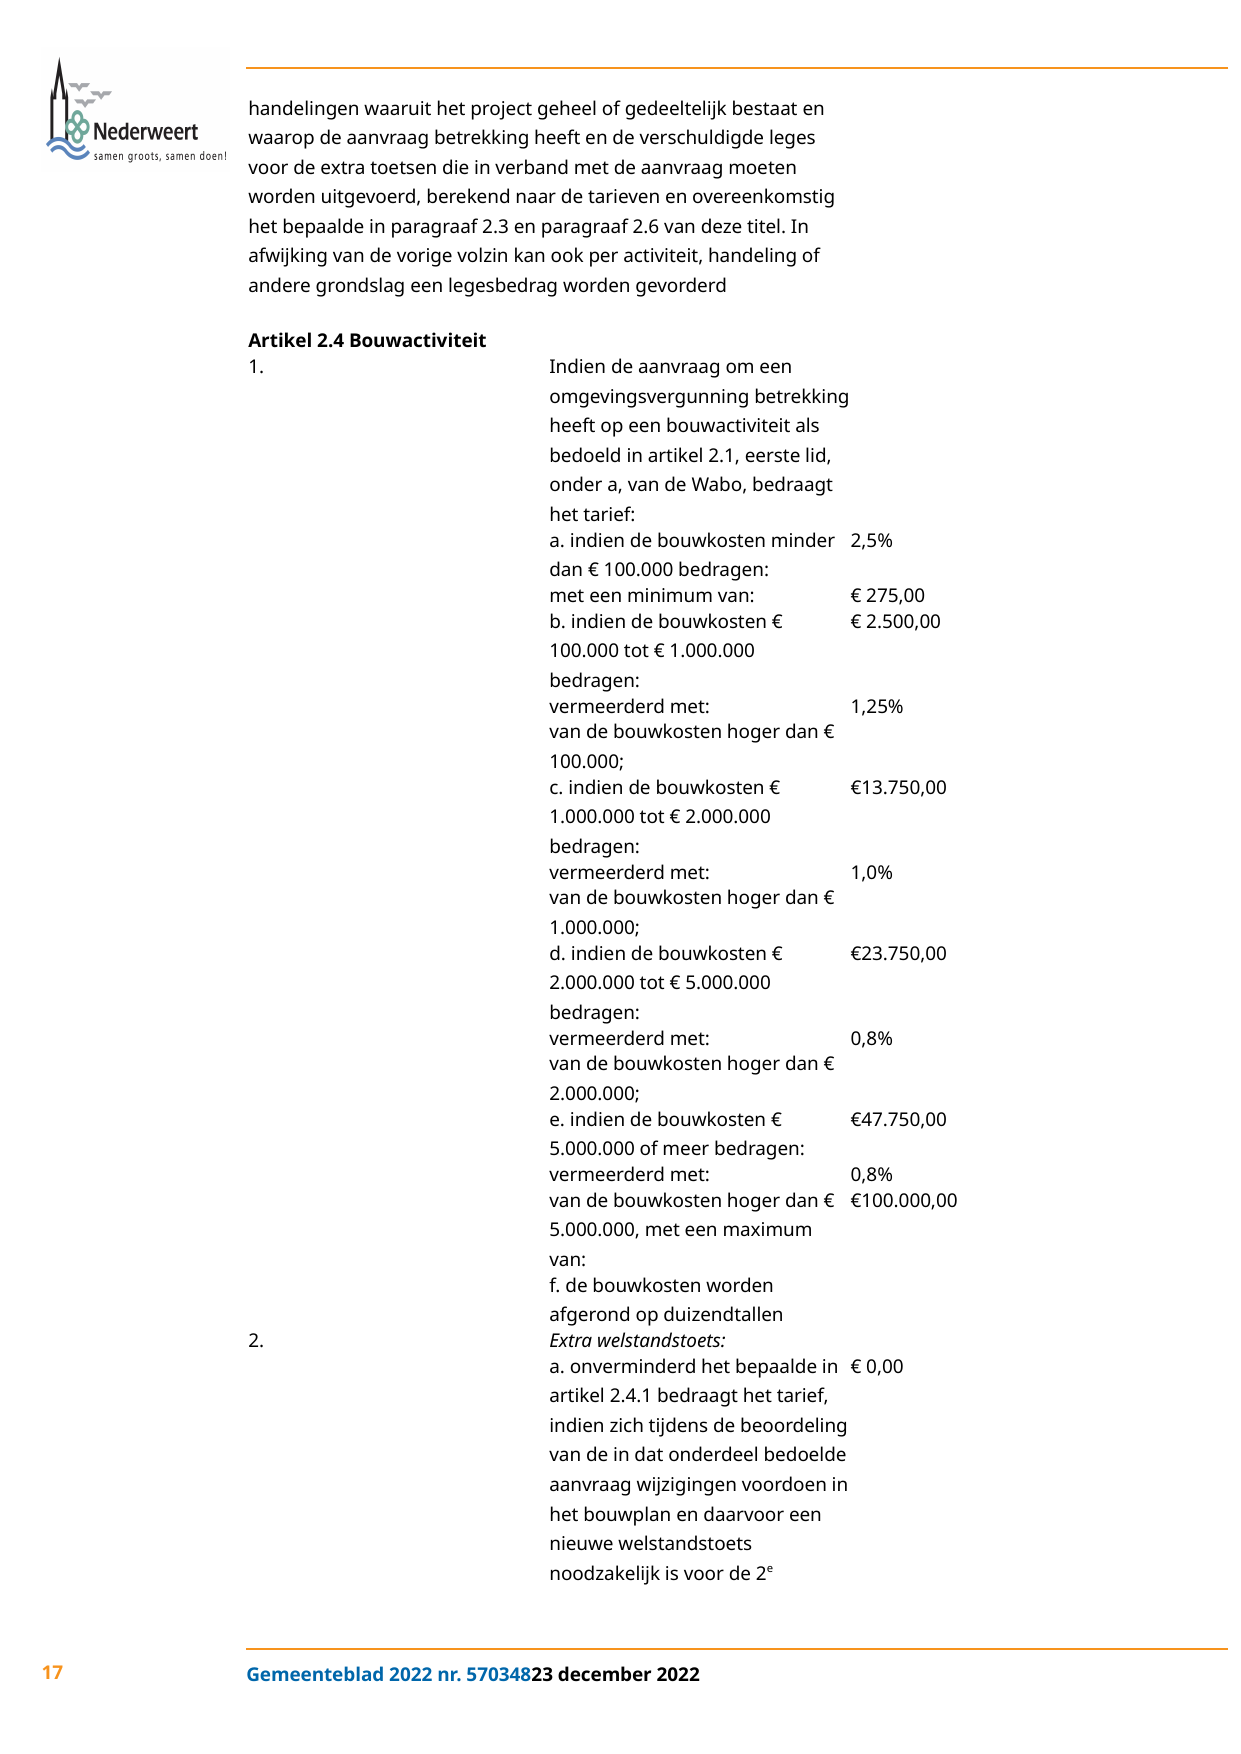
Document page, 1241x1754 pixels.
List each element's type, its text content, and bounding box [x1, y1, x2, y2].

table_cell Extra welstandstoets: [549, 1327, 850, 1353]
table_cell b. indien de bouwkosten € 100.000 tot € 1.000.000 bedragen: [549, 608, 850, 693]
table_cell [850, 353, 1152, 527]
table_cell [850, 1272, 1152, 1327]
table_cell €13.750,00 [850, 774, 1152, 859]
table_cell [850, 885, 1152, 940]
table_cell 0,8% [850, 1025, 1152, 1051]
table_cell 2,5% [850, 527, 1152, 582]
table_cell 0,8% [850, 1161, 1152, 1187]
table_cell Artikel 2.4 Bouwactiviteit [248, 298, 850, 353]
table_cell [850, 719, 1152, 774]
table_cell € 275,00 [850, 582, 1152, 608]
table_cell [248, 527, 549, 608]
table_cell 2. [248, 1327, 549, 1353]
table_cell a. indien de bouwkosten minder dan € 100.000 bedragen: [549, 527, 850, 582]
table_cell vermeerderd met: [549, 859, 850, 884]
table_cell [850, 1327, 1152, 1353]
table_cell € 2.500,00 [850, 608, 1152, 693]
table_cell vermeerderd met: [549, 693, 850, 719]
table_cell e. indien de bouwkosten € 5.000.000 of meer bedragen: [549, 1106, 850, 1161]
table_cell € 0,00 [850, 1353, 1152, 1586]
picture [41, 47, 231, 172]
table_cell [248, 774, 549, 940]
table_cell c. indien de bouwkosten € 1.000.000 tot € 2.000.000 bedragen: [549, 774, 850, 859]
table_cell [248, 940, 549, 1106]
table_cell van de bouwkosten hoger dan € 1.000.000; [549, 885, 850, 940]
table_cell met een minimum van: [549, 582, 850, 608]
table_cell van de bouwkosten hoger dan € 5.000.000, met een maximum van: [549, 1187, 850, 1272]
table_cell van de bouwkosten hoger dan € 100.000; [549, 719, 850, 774]
table_cell 1,0% [850, 859, 1152, 884]
table_cell €23.750,00 [850, 940, 1152, 1025]
table_cell [248, 1106, 549, 1272]
table_cell [248, 608, 549, 774]
table_cell [850, 298, 1152, 353]
table_cell 1,25% [850, 693, 1152, 719]
table_cell handelingen waaruit het project geheel of gedeeltelijk bestaat en waarop de aanvraag betrekking heeft en de verschuldigde leges voor de extra toetsen die in verband met de aanvraag moeten worden uitgevoerd, berekend naar de tarieven en overeenkomstig het bepaalde in paragraaf 2.3 en paragraaf 2.6 van deze titel. In afwijking van de vorige volzin kan ook per activiteit, handeling of andere grondslag een legesbedrag worden gevorderd [248, 95, 850, 298]
table_cell [850, 95, 1152, 298]
table_cell a. onverminderd het bepaalde in artikel 2.4.1 bedraagt het tarief, indien zich tijdens de beoordeling van de in dat onderdeel bedoelde aanvraag wijzigingen voordoen in het bouwplan en daarvoor een nieuwe welstandstoets noodzakelijk is voor de 2e [549, 1353, 850, 1586]
table_cell 1. [248, 353, 549, 527]
table_cell d. indien de bouwkosten € 2.000.000 tot € 5.000.000 bedragen: [549, 940, 850, 1025]
table_cell €100.000,00 [850, 1187, 1152, 1272]
table_cell vermeerderd met: [549, 1161, 850, 1187]
table_cell Indien de aanvraag om een omgevingsvergunning betrekking heeft op een bouwactiviteit als bedoeld in artikel 2.1, eerste lid, onder a, van de Wabo, bedraagt het tarief: [549, 353, 850, 527]
table_cell f. de bouwkosten worden afgerond op duizendtallen [549, 1272, 850, 1327]
table_cell €47.750,00 [850, 1106, 1152, 1161]
table_cell vermeerderd met: [549, 1025, 850, 1051]
table_cell [248, 1272, 549, 1327]
table_cell van de bouwkosten hoger dan € 2.000.000; [549, 1051, 850, 1106]
table_cell [850, 1051, 1152, 1106]
table_cell [248, 1353, 549, 1586]
